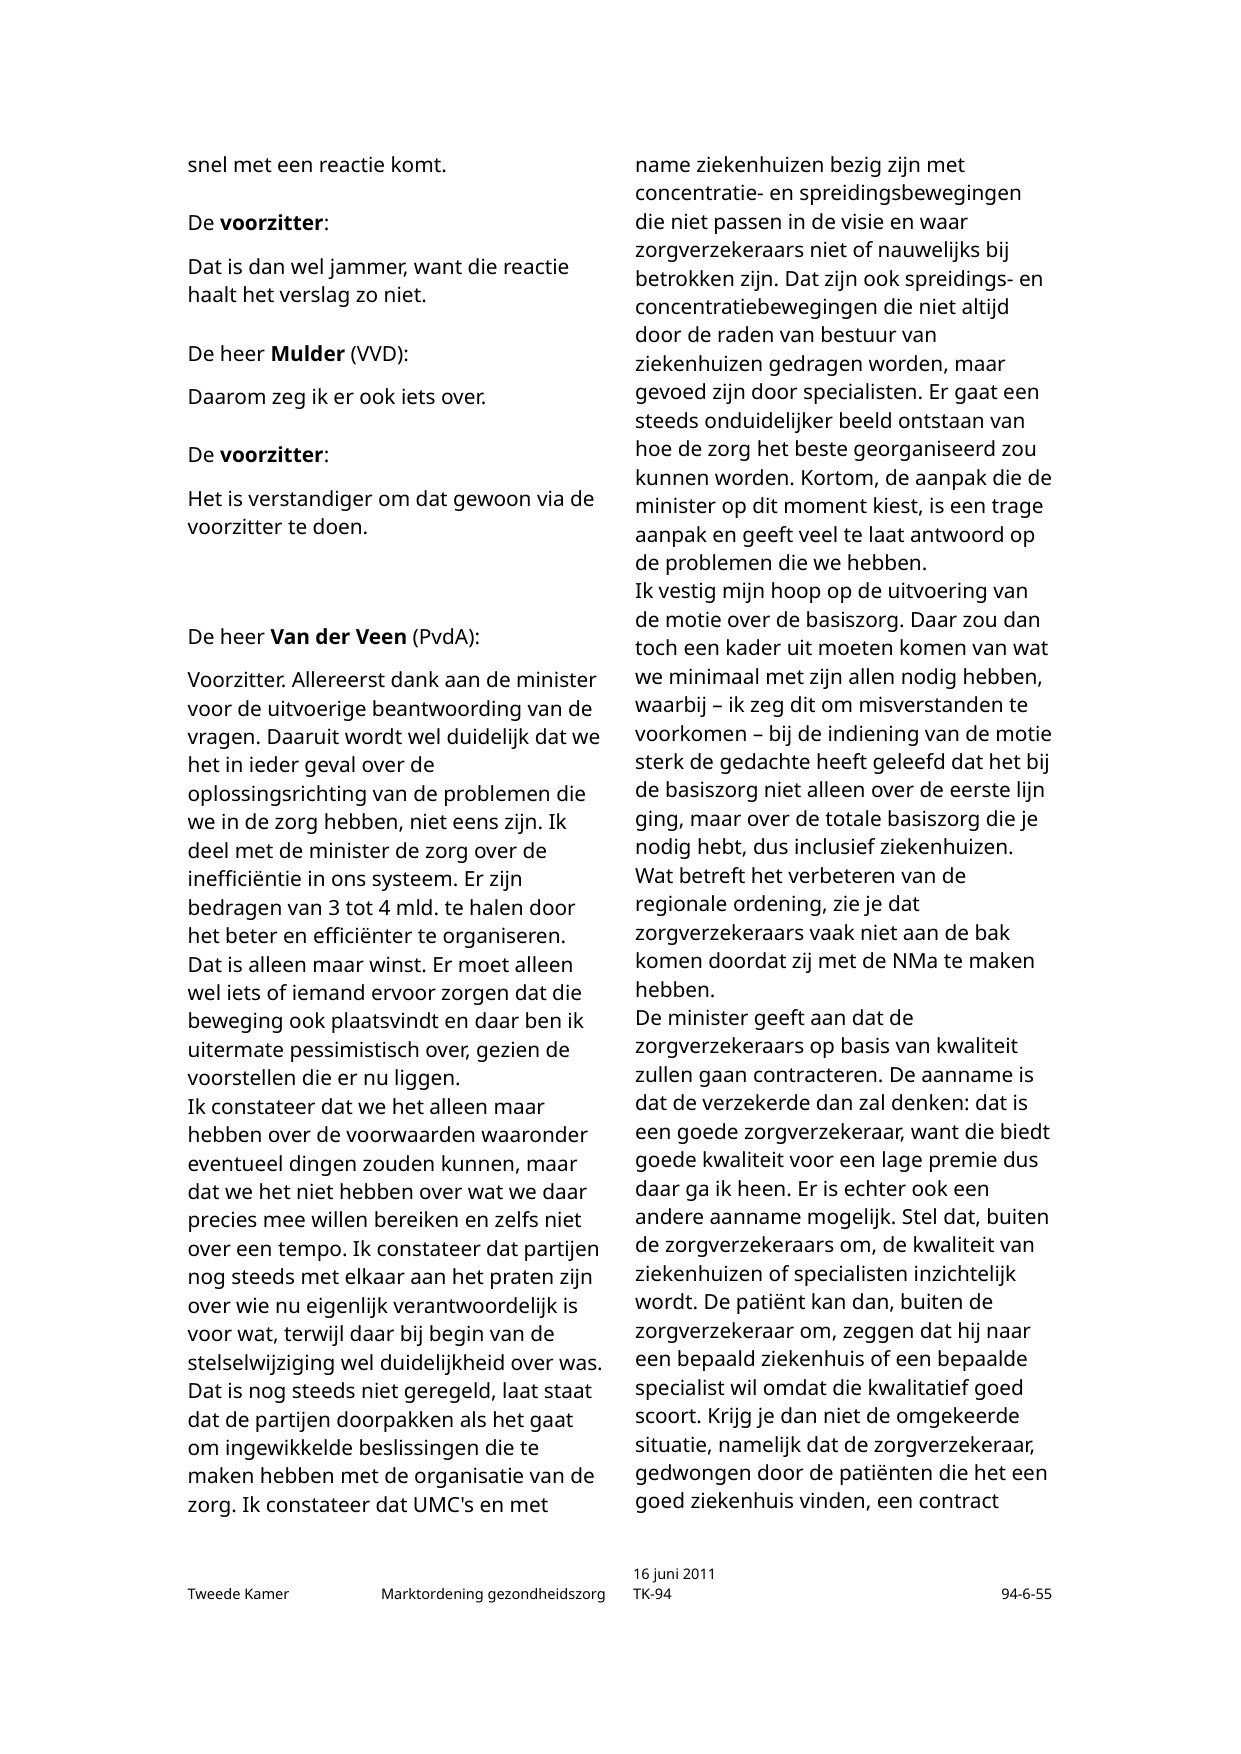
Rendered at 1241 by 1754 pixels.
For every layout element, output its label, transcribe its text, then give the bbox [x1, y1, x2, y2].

text Wat betreft het verbeteren van de regionale ordening, zie je dat zorgverzekeraars vaak niet aan de bak komen doordat zij met de NMa te maken hebben. [635, 861, 1053, 1003]
text De voorzitter: [187, 208, 605, 237]
text De voorzitter: [187, 441, 605, 469]
text Daarom zeg ik er ook iets over. [187, 382, 605, 411]
text  [187, 571, 605, 599]
text name ziekenhuizen bezig zijn met concentratie- en spreidingsbewegingen die niet passen in de visie en waar zorgverzekeraars niet of nauwelijks bij betrokken zijn. Dat zijn ook spreidings- en concentratiebewegingen die niet altijd door de raden van bestuur van ziekenhuizen gedragen worden, maar gevoed zijn door specialisten. Er gaat een steeds onduidelijker beeld ontstaan van hoe de zorg het beste georganiseerd zou kunnen worden. Kortom, de aanpak die de minister op dit moment kiest, is een trage aanpak en geeft veel te laat antwoord op de problemen die we hebben. [635, 150, 1053, 577]
text Het is verstandiger om dat gewoon via de voorzitter te doen. [187, 484, 605, 541]
text snel met een reactie komt. [187, 150, 605, 178]
text Ik constateer dat we het alleen maar hebben over de voorwaarden waaronder eventueel dingen zouden kunnen, maar dat we het niet hebben over wat we daar precies mee willen bereiken en zelfs niet over een tempo. Ik constateer dat partijen nog steeds met elkaar aan het praten zijn over wie nu eigenlijk verantwoordelijk is voor wat, terwijl daar bij begin van de stelselwijziging wel duidelijkheid over was. Dat is nog steeds niet geregeld, laat staat dat de partijen doorpakken als het gaat om ingewikkelde beslissingen die te maken hebben met de organisatie van de zorg. Ik constateer dat UMC's en met [187, 1092, 605, 1518]
text Ik vestig mijn hoop op de uitvoering van de motie over de basiszorg. Daar zou dan toch een kader uit moeten komen van wat we minimaal met zijn allen nodig hebben, waarbij – ik zeg dit om misverstanden te voorkomen – bij de indiening van de motie sterk de gedachte heeft geleefd dat het bij de basiszorg niet alleen over de eerste lijn ging, maar over de totale basiszorg die je nodig hebt, dus inclusief ziekenhuizen. [635, 577, 1053, 861]
text De heer Van der Veen (PvdA): [187, 622, 605, 650]
text De minister geeft aan dat de zorgverzekeraars op basis van kwaliteit zullen gaan contracteren. De aanname is dat de verzekerde dan zal denken: dat is een goede zorgverzekeraar, want die biedt goede kwaliteit voor een lage premie dus daar ga ik heen. Er is echter ook een andere aanname mogelijk. Stel dat, buiten de zorgverzekeraars om, de kwaliteit van ziekenhuizen of specialisten inzichtelijk wordt. De patiënt kan dan, buiten de zorgverzekeraar om, zeggen dat hij naar een bepaald ziekenhuis of een bepaalde specialist wil omdat die kwalitatief goed scoort. Krijg je dan niet de omgekeerde situatie, namelijk dat de zorgverzekeraar, gedwongen door de patiënten die het een goed ziekenhuis vinden, een contract [635, 1003, 1053, 1515]
text Voorzitter. Allereerst dank aan de minister voor de uitvoerige beantwoording van de vragen. Daaruit wordt wel duidelijk dat we het in ieder geval over de oplossingsrichting van de problemen die we in de zorg hebben, niet eens zijn. Ik deel met de minister de zorg over de inefficiëntie in ons systeem. Er zijn bedragen van 3 tot 4 mld. te halen door het beter en efficiënter te organiseren. Dat is alleen maar winst. Er moet alleen wel iets of iemand ervoor zorgen dat die beweging ook plaatsvindt en daar ben ik uitermate pessimistisch over, gezien de voorstellen die er nu liggen. [187, 665, 605, 1092]
text De heer Mulder (VVD): [187, 339, 605, 367]
text Dat is dan wel jammer, want die reactie haalt het verslag zo niet. [187, 252, 605, 309]
